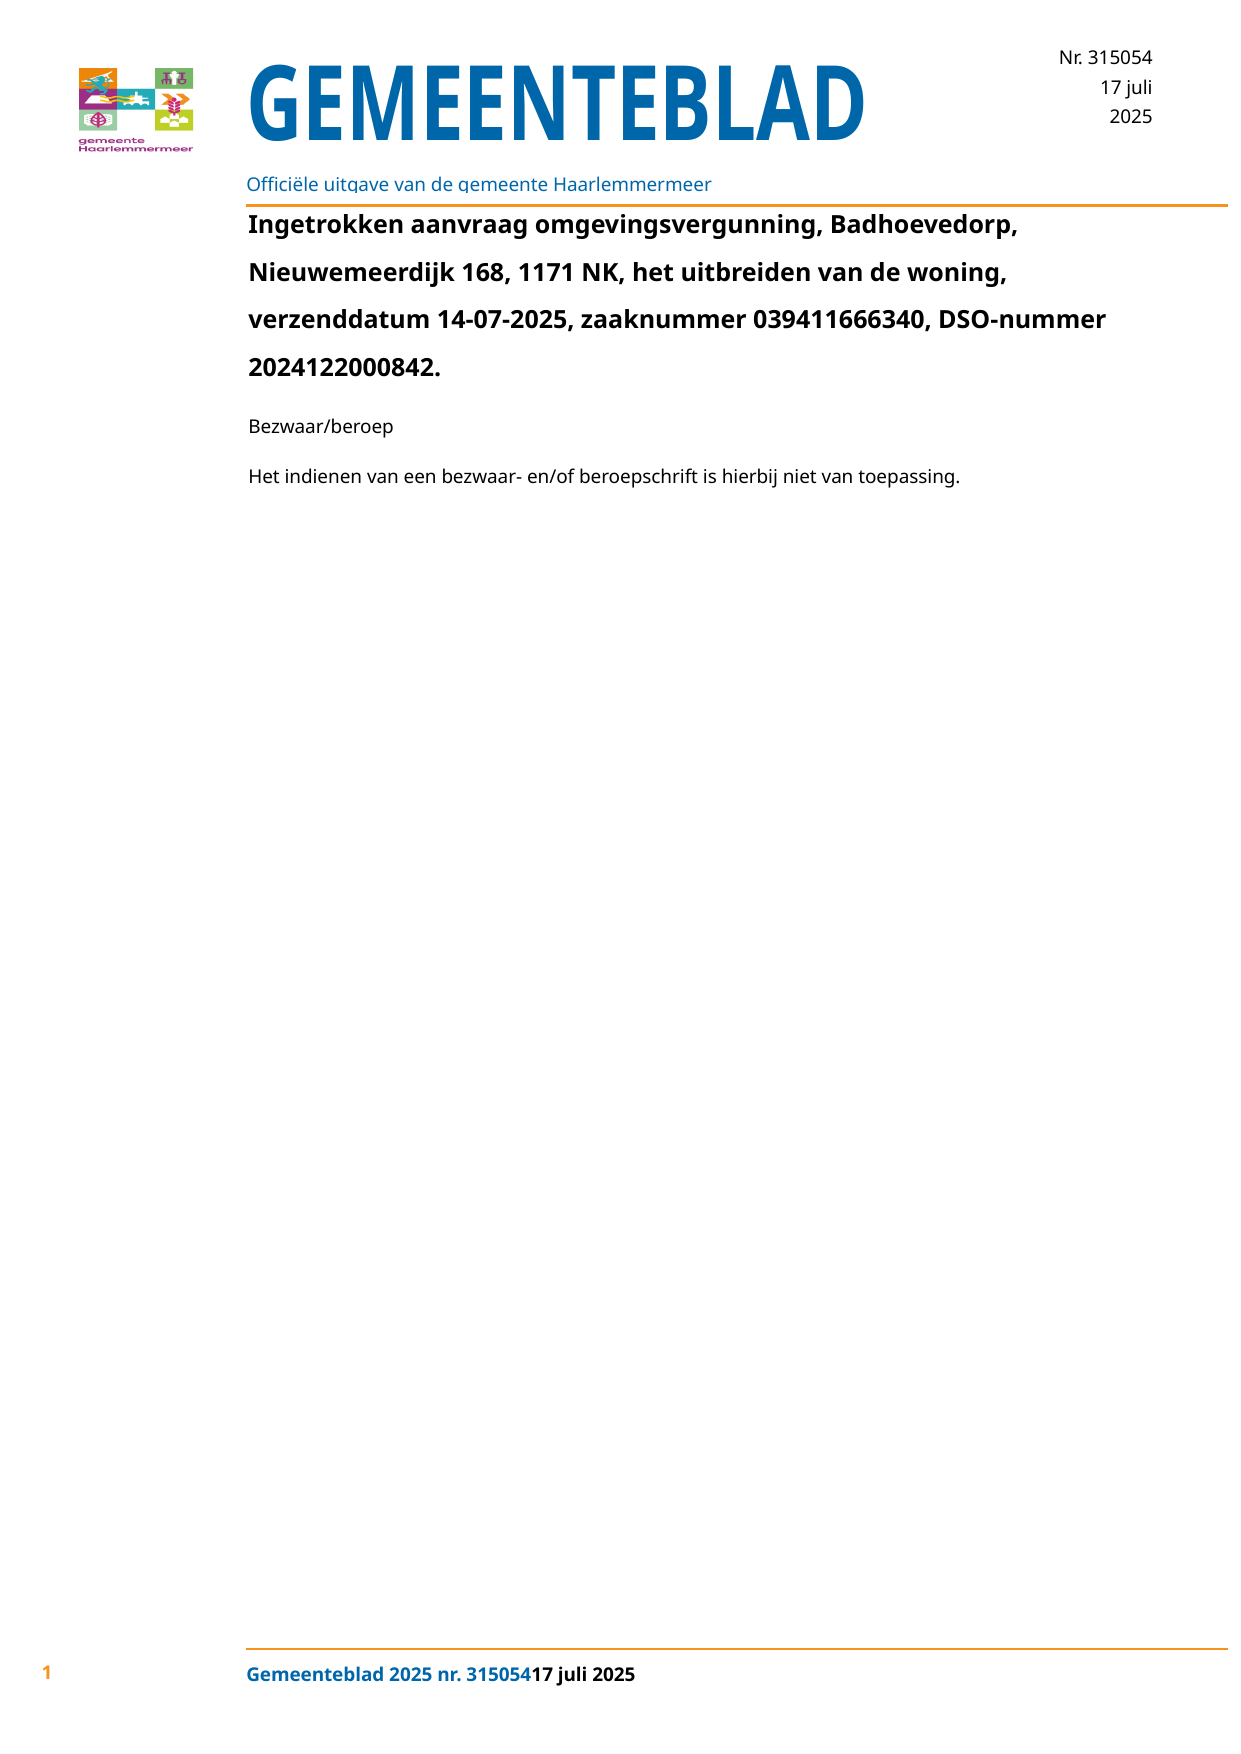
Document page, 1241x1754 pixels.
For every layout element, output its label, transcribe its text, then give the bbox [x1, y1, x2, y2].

text Ingetrokken aanvraag omgevingsvergunning, Badhoevedorp, Nieuwemeerdijk 168, 1171 NK, het uitbreiden van de woning, verzenddatum 14-07-2025, zaaknummer 039411666340, DSO-nummer 2024122000842. [248, 207, 1152, 384]
text Het indienen van een bezwaar- en/of beroepschrift is hierbij niet van toepassing. [248, 463, 1152, 489]
picture [41, 47, 231, 172]
text Bezwaar/beroep [248, 413, 1152, 439]
